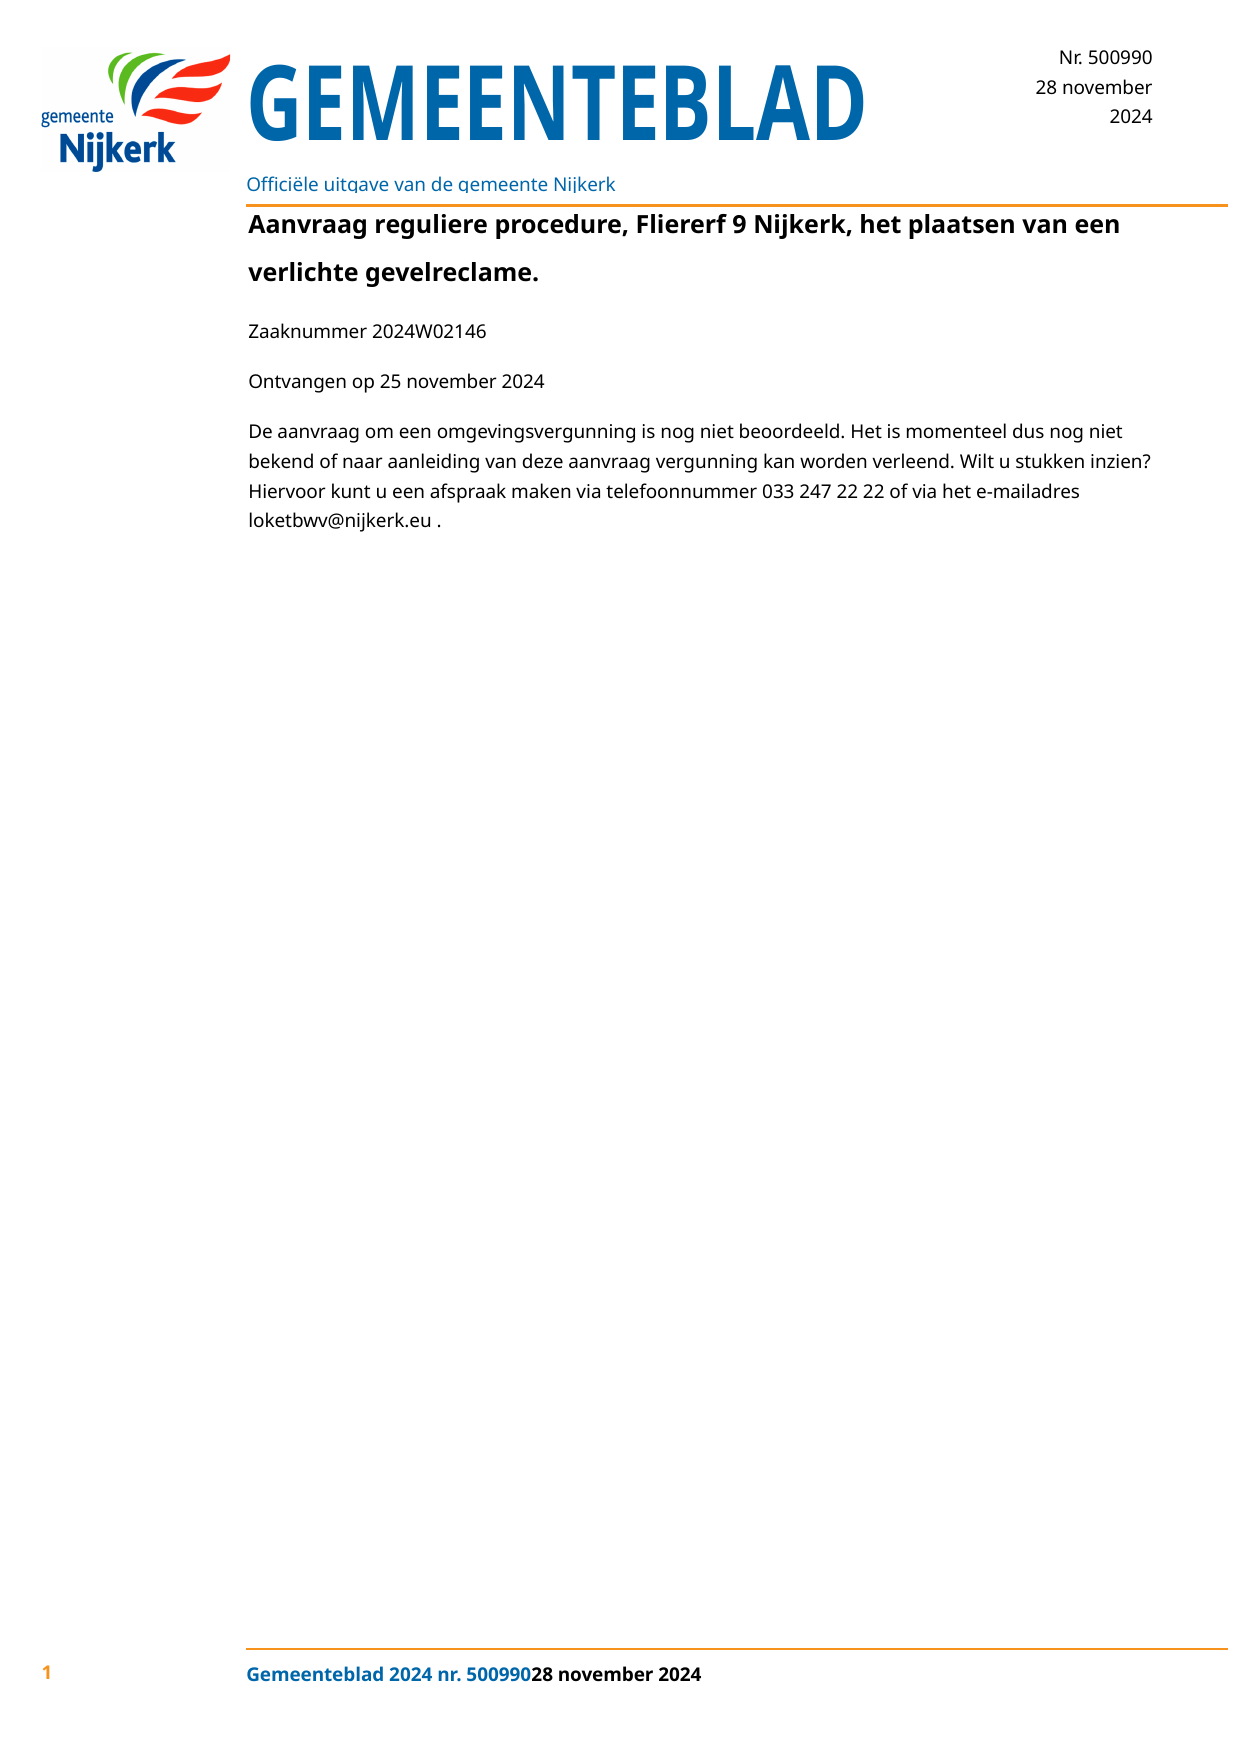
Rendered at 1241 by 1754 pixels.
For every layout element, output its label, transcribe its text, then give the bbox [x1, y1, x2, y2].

text Ontvangen op 25 november 2024 [248, 368, 1152, 394]
text De aanvraag om een omgevingsvergunning is nog niet beoordeeld. Het is momenteel dus nog niet bekend of naar aanleiding van deze aanvraag vergunning kan worden verleend. Wilt u stukken inzien? Hiervoor kunt u een afspraak maken via telefoonnummer 033 247 22 22 of via het e-mailadres loketbwv@nijkerk.eu . [248, 419, 1152, 533]
text Aanvraag reguliere procedure, Fliererf 9 Nijkerk, het plaatsen van een verlichte gevelreclame. [248, 207, 1152, 288]
picture [41, 47, 231, 172]
text Zaaknummer 2024W02146 [248, 318, 1152, 344]
